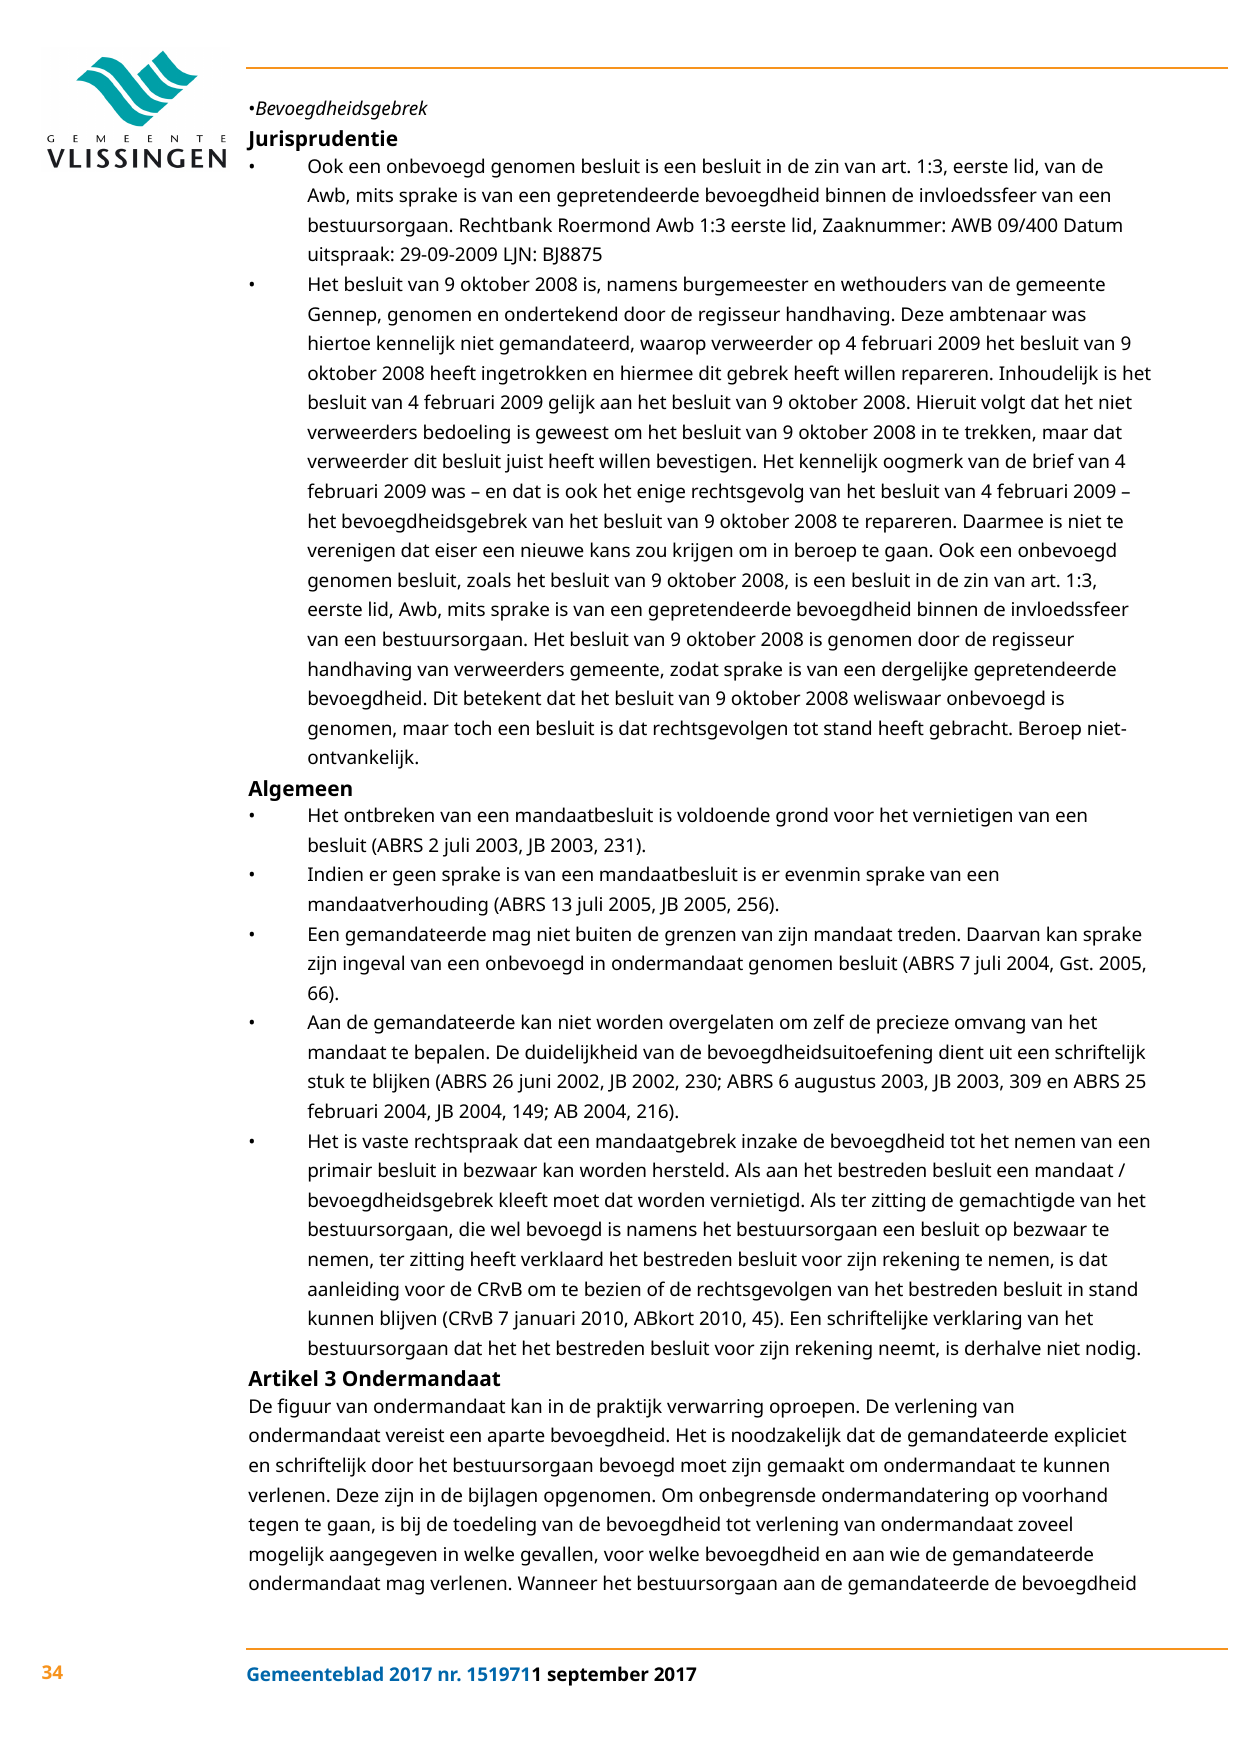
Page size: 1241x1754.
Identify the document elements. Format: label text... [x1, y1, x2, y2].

list Aan de gemandateerde kan niet worden overgelaten om zelf de precieze omvang van het mandaat te bepalen. De duidelijkheid van de bevoegdheidsuitoefening dient uit een schriftelijk stuk te blijken (ABRS 26 juni 2002, JB 2002, 230; ABRS 6 augustus 2003, JB 2003, 309 en ABRS 25 februari 2004, JB 2004, 149; AB 2004, 216). [248, 1009, 1152, 1124]
text •Bevoegdheidsgebrek [248, 95, 1152, 121]
picture [41, 47, 231, 172]
list Ook een onbevoegd genomen besluit is een besluit in de zin van art. 1:3, eerste lid, van de Awb, mits sprake is van een gepretendeerde bevoegdheid binnen de invloedssfeer van een bestuursorgaan. Rechtbank Roermond Awb 1:3 eerste lid, Zaaknummer: AWB 09/400 Datum uitspraak: 29-09-2009 LJN: BJ8875 [248, 153, 1152, 267]
text De figuur van ondermandaat kan in de praktijk verwarring oproepen. De verlening van ondermandaat vereist een aparte bevoegdheid. Het is noodzakelijk dat de gemandateerde expliciet en schriftelijk door het bestuursorgaan bevoegd moet zijn gemaakt om ondermandaat te kunnen verlenen. Deze zijn in de bijlagen opgenomen. Om onbegrensde ondermandatering op voorhand tegen te gaan, is bij de toedeling van de bevoegdheid tot verlening van ondermandaat zoveel mogelijk aangegeven in welke gevallen, voor welke bevoegdheid en aan wie de gemandateerde ondermandaat mag verlenen. Wanneer het bestuursorgaan aan de gemandateerde de bevoegdheid [248, 1393, 1152, 1596]
text Artikel 3 Ondermandaat [248, 1364, 1152, 1393]
list Het besluit van 9 oktober 2008 is, namens burgemeester en wethouders van de gemeente Gennep, genomen en ondertekend door de regisseur handhaving. Deze ambtenaar was hiertoe kennelijk niet gemandateerd, waarop verweerder op 4 februari 2009 het besluit van 9 oktober 2008 heeft ingetrokken en hiermee dit gebrek heeft willen repareren. Inhoudelijk is het besluit van 4 februari 2009 gelijk aan het besluit van 9 oktober 2008. Hieruit volgt dat het niet verweerders bedoeling is geweest om het besluit van 9 oktober 2008 in te trekken, maar dat verweerder dit besluit juist heeft willen bevestigen. Het kennelijk oogmerk van de brief van 4 februari 2009 was – en dat is ook het enige rechtsgevolg van het besluit van 4 februari 2009 – het bevoegdheidsgebrek van het besluit van 9 oktober 2008 te repareren. Daarmee is niet te verenigen dat eiser een nieuwe kans zou krijgen om in beroep te gaan. Ook een onbevoegd genomen besluit, zoals het besluit van 9 oktober 2008, is een besluit in de zin van art. 1:3, eerste lid, Awb, mits sprake is van een gepretendeerde bevoegdheid binnen de invloedssfeer van een bestuursorgaan. Het besluit van 9 oktober 2008 is genomen door de regisseur handhaving van verweerders gemeente, zodat sprake is van een dergelijke gepretendeerde bevoegdheid. Dit betekent dat het besluit van 9 oktober 2008 weliswaar onbevoegd is genomen, maar toch een besluit is dat rechtsgevolgen tot stand heeft gebracht. Beroep niet-ontvankelijk. [248, 271, 1152, 770]
list Het ontbreken van een mandaatbesluit is voldoende grond voor het vernietigen van een besluit (ABRS 2 juli 2003, JB 2003, 231). [248, 802, 1152, 858]
list Een gemandateerde mag niet buiten de grenzen van zijn mandaat treden. Daarvan kan sprake zijn ingeval van een onbevoegd in ondermandaat genomen besluit (ABRS 7 juli 2004, Gst. 2005, 66). [248, 921, 1152, 1006]
text Algemeen [248, 774, 1152, 802]
list Indien er geen sprake is van een mandaatbesluit is er evenmin sprake van een mandaatverhouding (ABRS 13 juli 2005, JB 2005, 256). [248, 862, 1152, 917]
text Jurisprudentie [248, 124, 1152, 153]
list Het is vaste rechtspraak dat een mandaatgebrek inzake de bevoegdheid tot het nemen van een primair besluit in bezwaar kan worden hersteld. Als aan het bestreden besluit een mandaat / bevoegdheidsgebrek kleeft moet dat worden vernietigd. Als ter zitting de gemachtigde van het bestuursorgaan, die wel bevoegd is namens het bestuursorgaan een besluit op bezwaar te nemen, ter zitting heeft verklaard het bestreden besluit voor zijn rekening te nemen, is dat aanleiding voor de CRvB om te bezien of de rechtsgevolgen van het bestreden besluit in stand kunnen blijven (CRvB 7 januari 2010, ABkort 2010, 45). Een schriftelijke verklaring van het bestuursorgaan dat het het bestreden besluit voor zijn rekening neemt, is derhalve niet nodig. [248, 1128, 1152, 1361]
